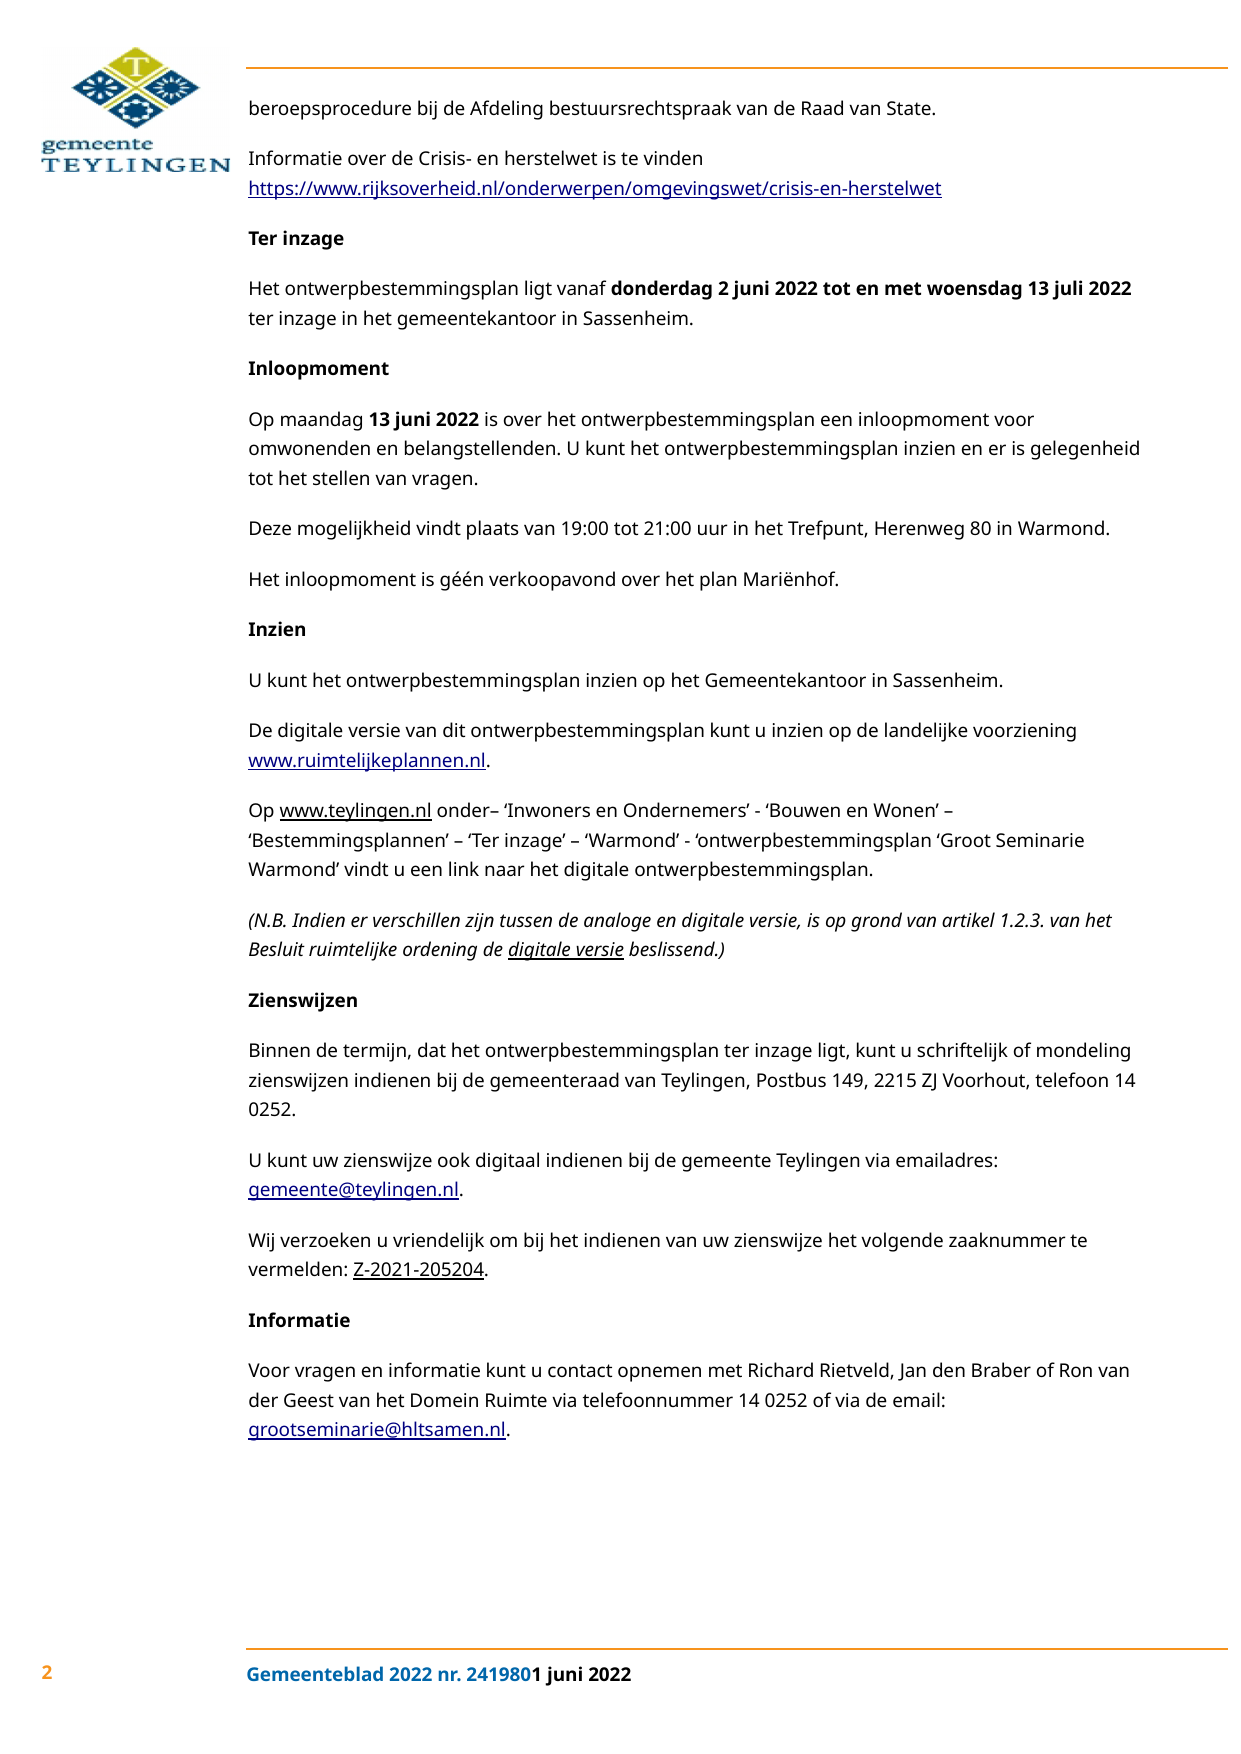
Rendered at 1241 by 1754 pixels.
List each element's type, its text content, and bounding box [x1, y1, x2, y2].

text Op www.teylingen.nl onder– ‘Inwoners en Ondernemers’ - ‘Bouwen en Wonen’ – ‘Bestemmingsplannen’ – ‘Ter inzage’ – ‘Warmond’ - ‘ontwerpbestemmingsplan ‘Groot Seminarie Warmond’ vindt u een link naar het digitale ontwerpbestemmingsplan. [248, 797, 1152, 882]
text Binnen de termijn, dat het ontwerpbestemmingsplan ter inzage ligt, kunt u schriftelijk of mondeling zienswijzen indienen bij de gemeenteraad van Teylingen, Postbus 149, 2215 ZJ Voorhout, telefoon 14 0252. [248, 1037, 1152, 1122]
picture [41, 47, 231, 172]
text beroepsprocedure bij de Afdeling bestuursrechtspraak van de Raad van State. [248, 95, 1152, 121]
text Het ontwerpbestemmingsplan ligt vanaf donderdag 2 juni 2022 tot en met woensdag 13 juli 2022 ter inzage in het gemeentekantoor in Sassenheim. [248, 276, 1152, 331]
text U kunt het ontwerpbestemmingsplan inzien op het Gemeentekantoor in Sassenheim. [248, 667, 1152, 693]
text Inzien [248, 616, 1152, 642]
text U kunt uw zienswijze ook digitaal indienen bij de gemeente Teylingen via emailadres: gemeente@teylingen.nl. [248, 1147, 1152, 1202]
text Informatie [248, 1307, 1152, 1333]
text Inloopmoment [248, 356, 1152, 381]
text De digitale versie van dit ontwerpbestemmingsplan kunt u inzien op de landelijke voorziening www.ruimtelijkeplannen.nl. [248, 717, 1152, 773]
text (N.B. Indien er verschillen zijn tussen de analoge en digitale versie, is op grond van artikel 1.2.3. van het Besluit ruimtelijke ordening de digitale versie beslissend.) [248, 907, 1152, 962]
text Informatie over de Crisis- en herstelwet is te vinden https://www.rijksoverheid.nl/onderwerpen/omgevingswet/crisis-en-herstelwet [248, 145, 1152, 201]
text Het inloopmoment is géén verkoopavond over het plan Mariënhof. [248, 566, 1152, 592]
text Wij verzoeken u vriendelijk om bij het indienen van uw zienswijze het volgende zaaknummer te vermelden: Z-2021-205204. [248, 1227, 1152, 1282]
text Deze mogelijkheid vindt plaats van 19:00 tot 21:00 uur in het Trefpunt, Herenweg 80 in Warmond. [248, 516, 1152, 541]
text Op maandag 13 juni 2022 is over het ontwerpbestemmingsplan een inloopmoment voor omwonenden en belangstellenden. U kunt het ontwerpbestemmingsplan inzien en er is gelegenheid tot het stellen van vragen. [248, 406, 1152, 491]
text Ter inzage [248, 225, 1152, 251]
text Zienswijzen [248, 987, 1152, 1013]
text Voor vragen en informatie kunt u contact opnemen met Richard Rietveld, Jan den Braber of Ron van der Geest van het Domein Ruimte via telefoonnummer 14 0252 of via de email: grootseminarie@hltsamen.nl. [248, 1357, 1152, 1442]
